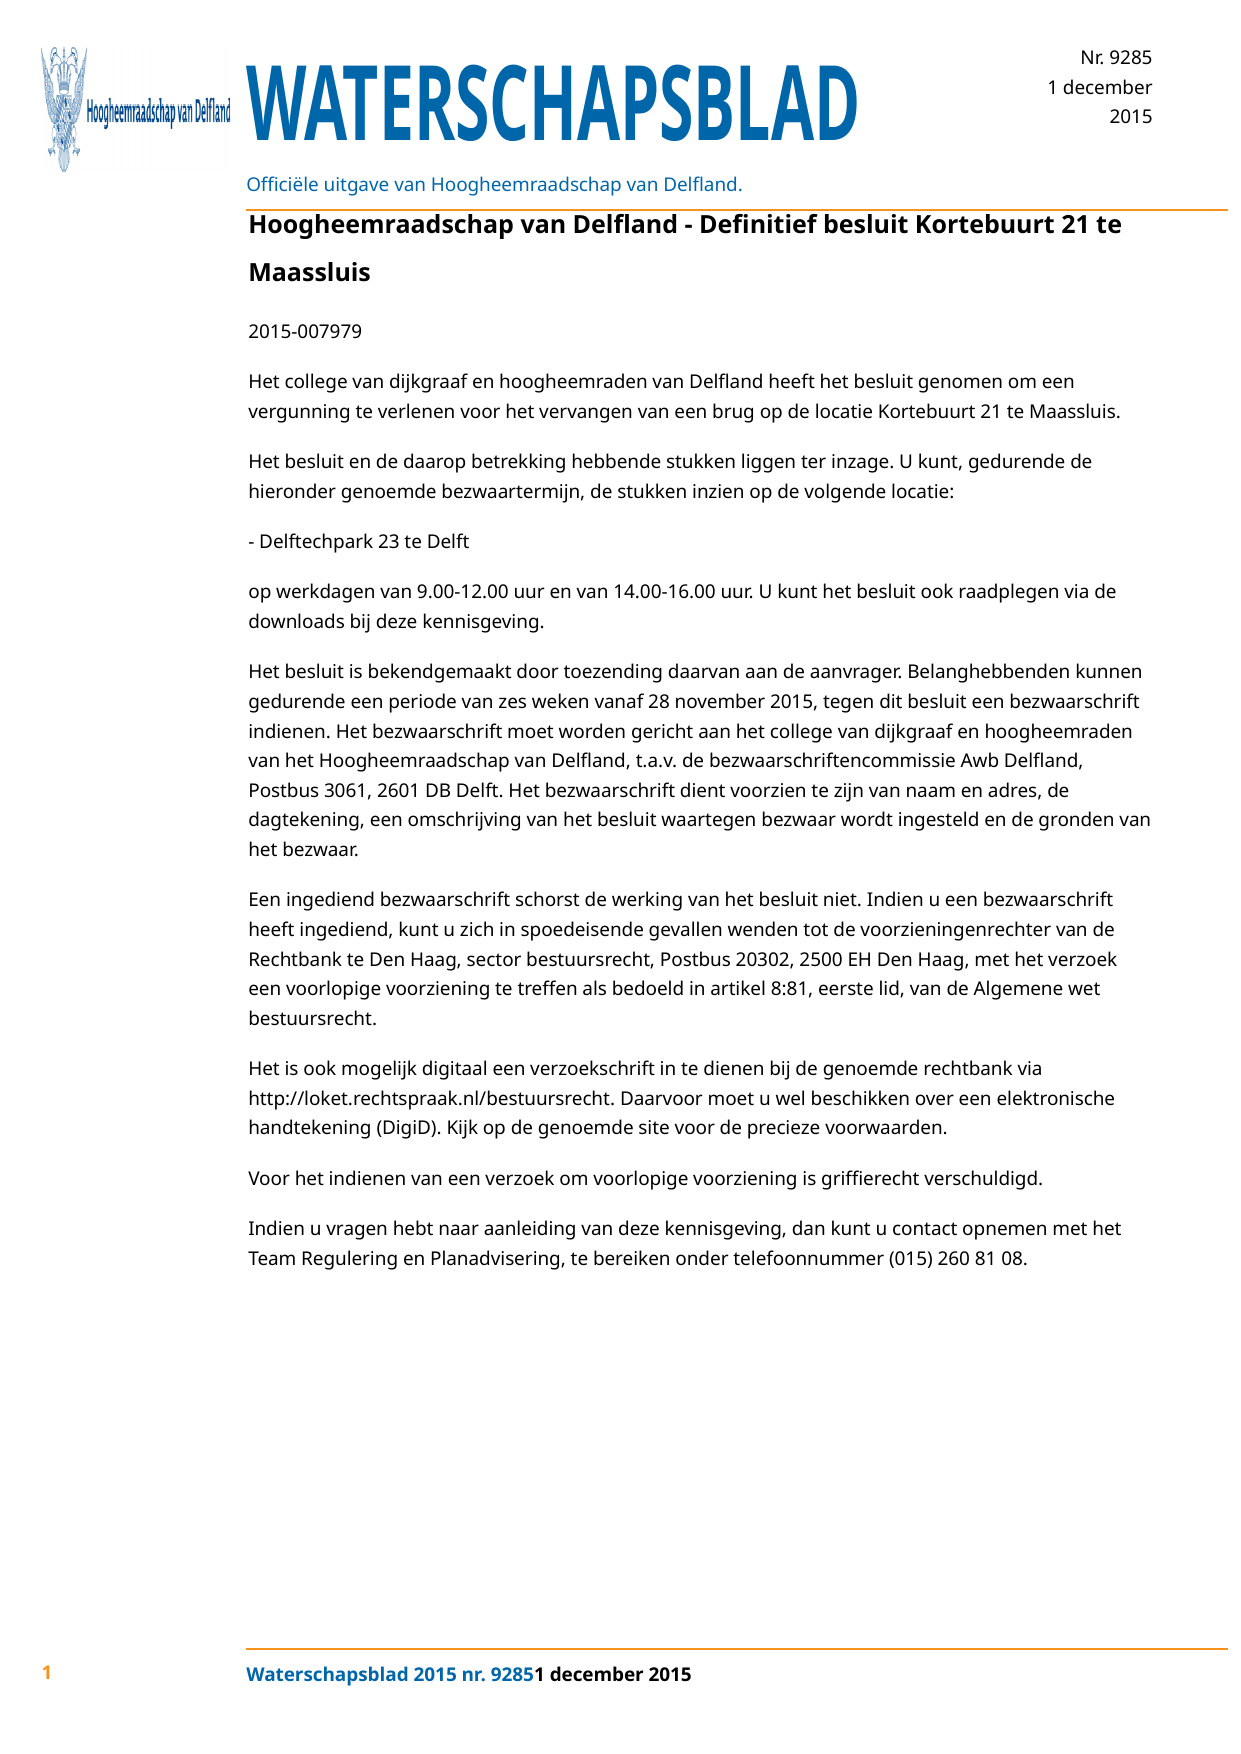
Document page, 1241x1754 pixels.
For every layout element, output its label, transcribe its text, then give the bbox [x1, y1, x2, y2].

text Het college van dijkgraaf en hoogheemraden van Delfland heeft het besluit genomen om een vergunning te verlenen voor het vervangen van een brug op de locatie Kortebuurt 21 te Maassluis. [248, 368, 1152, 424]
text - Delftechpark 23 te Delft [248, 528, 1152, 554]
text Hoogheemraadschap van Delfland - Definitief besluit Kortebuurt 21 te Maassluis [248, 211, 1152, 288]
text Indien u vragen hebt naar aanleiding van deze kennisgeving, dan kunt u contact opnemen met het Team Regulering en Planadvisering, te bereiken onder telefoonnummer (015) 260 81 08. [248, 1215, 1152, 1271]
text Het besluit is bekendgemaakt door toezending daarvan aan de aanvrager. Belanghebbenden kunnen gedurende een periode van zes weken vanaf 28 november 2015, tegen dit besluit een bezwaarschrift indienen. Het bezwaarschrift moet worden gericht aan het college van dijkgraaf en hoogheemraden van het Hoogheemraadschap van Delfland, t.a.v. de bezwaarschriftencommissie Awb Delfland, Postbus 3061, 2601 DB Delft. Het bezwaarschrift dient voorzien te zijn van naam en adres, de dagtekening, een omschrijving van het besluit waartegen bezwaar wordt ingesteld en de gronden van het bezwaar. [248, 659, 1152, 862]
text op werkdagen van 9.00-12.00 uur en van 14.00-16.00 uur. U kunt het besluit ook raadplegen via de downloads bij deze kennisgeving. [248, 579, 1152, 634]
text Een ingediend bezwaarschrift schorst de werking van het besluit niet. Indien u een bezwaarschrift heeft ingediend, kunt u zich in spoedeisende gevallen wenden tot de voorzieningenrechter van de Rechtbank te Den Haag, sector bestuursrecht, Postbus 20302, 2500 EH Den Haag, met het verzoek een voorlopige voorziening te treffen als bedoeld in artikel 8:81, eerste lid, van de Algemene wet bestuursrecht. [248, 887, 1152, 1031]
text Het is ook mogelijk digitaal een verzoekschrift in te dienen bij de genoemde rechtbank via http://loket.rechtspraak.nl/bestuursrecht. Daarvoor moet u wel beschikken over een elektronische handtekening (DigiD). Kijk op de genoemde site voor de precieze voorwaarden. [248, 1055, 1152, 1140]
text 2015-007979 [248, 318, 1152, 344]
picture [41, 47, 231, 172]
text Het besluit en de daarop betrekking hebbende stukken liggen ter inzage. U kunt, gedurende de hieronder genoemde bezwaartermijn, de stukken inzien op de volgende locatie: [248, 448, 1152, 504]
text Voor het indienen van een verzoek om voorlopige voorziening is griffierecht verschuldigd. [248, 1165, 1152, 1191]
